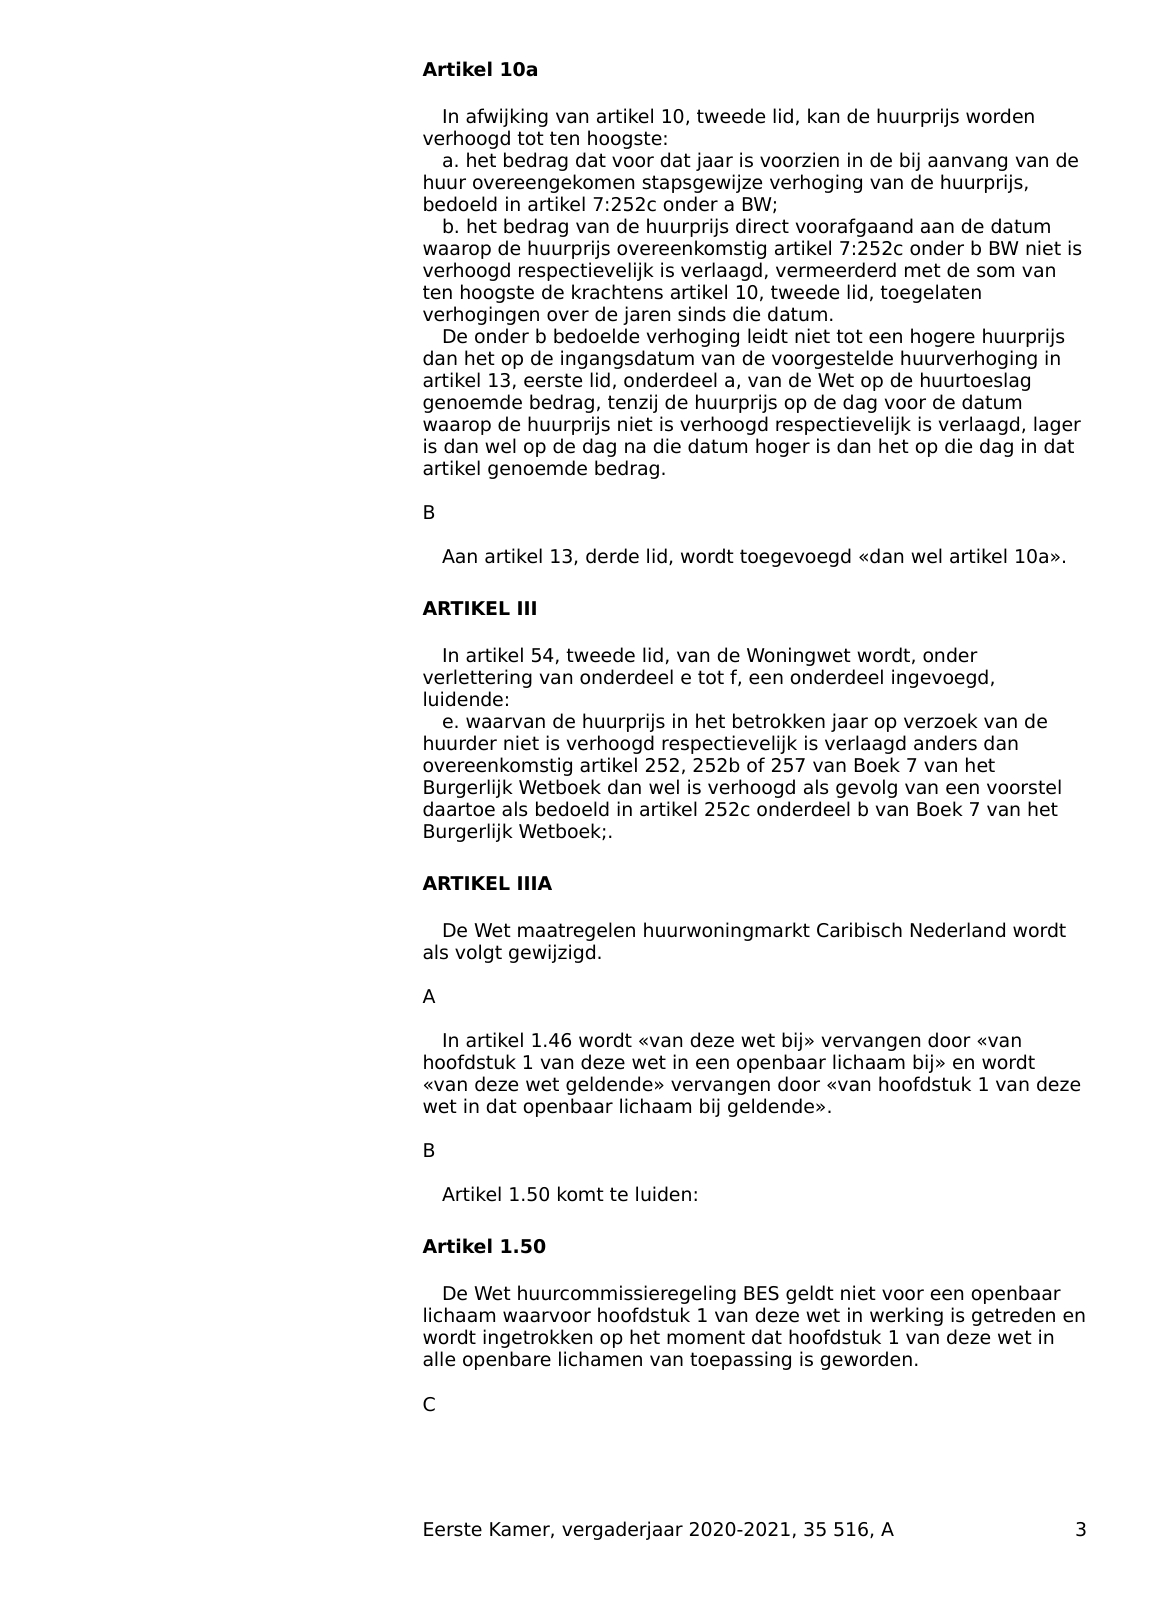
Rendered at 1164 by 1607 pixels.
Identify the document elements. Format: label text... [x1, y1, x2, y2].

text C [422, 1393, 1087, 1415]
text e. waarvan de huurprijs in het betrokken jaar op verzoek van de huurder niet is verhoogd respectievelijk is verlaagd anders dan overeenkomstig artikel 252, 252b of 257 van Boek 7 van het Burgerlijk Wetboek dan wel is verhoogd als gevolg van een voorstel daartoe als bedoeld in artikel 252c onderdeel b van Boek 7 van het Burgerlijk Wetboek;. [422, 711, 1087, 843]
text b. het bedrag van de huurprijs direct voorafgaand aan de datum waarop de huurprijs overeenkomstig artikel 7:252c onder b BW niet is verhoogd respectievelijk is verlaagd, vermeerderd met de som van ten hoogste de krachtens artikel 10, tweede lid, toegelaten verhogingen over de jaren sinds die datum. [422, 216, 1087, 326]
text B [422, 1140, 1087, 1162]
subtitle Artikel 10a [422, 59, 1087, 81]
text a. het bedrag dat voor dat jaar is voorzien in de bij aanvang van de huur overeengekomen stapsgewijze verhoging van de huurprijs, bedoeld in artikel 7:252c onder a BW; [422, 150, 1087, 216]
text De Wet maatregelen huurwoningmarkt Caribisch Nederland wordt als volgt gewijzigd. [422, 920, 1087, 964]
text A [422, 986, 1087, 1008]
text In artikel 1.46 wordt «van deze wet bij» vervangen door «van hoofdstuk 1 van deze wet in een openbaar lichaam bij» en wordt «van deze wet geldende» vervangen door «van hoofdstuk 1 van deze wet in dat openbaar lichaam bij geldende». [422, 1030, 1087, 1118]
subtitle ARTIKEL III [422, 598, 1087, 620]
text De onder b bedoelde verhoging leidt niet tot een hogere huurprijs dan het op de ingangsdatum van de voorgestelde huurverhoging in artikel 13, eerste lid, onderdeel a, van de Wet op de huurtoeslag genoemde bedrag, tenzij de huurprijs op de dag voor de datum waarop de huurprijs niet is verhoogd respectievelijk is verlaagd, lager is dan wel op de dag na die datum hoger is dan het op die dag in dat artikel genoemde bedrag. [422, 326, 1087, 480]
text In artikel 54, tweede lid, van de Woningwet wordt, onder verlettering van onderdeel e tot f, een onderdeel ingevoegd, luidende: [422, 645, 1087, 711]
subtitle ARTIKEL IIIA [422, 873, 1087, 895]
text De Wet huurcommissieregeling BES geldt niet voor een openbaar lichaam waarvoor hoofdstuk 1 van deze wet in werking is getreden en wordt ingetrokken op het moment dat hoofdstuk 1 van deze wet in alle openbare lichamen van toepassing is geworden. [422, 1283, 1087, 1371]
text B [422, 502, 1087, 524]
text Artikel 1.50 komt te luiden: [422, 1184, 1087, 1206]
text In afwijking van artikel 10, tweede lid, kan de huurprijs worden verhoogd tot ten hoogste: [422, 106, 1087, 150]
text Aan artikel 13, derde lid, wordt toegevoegd «dan wel artikel 10a». [422, 546, 1087, 568]
subtitle Artikel 1.50 [422, 1236, 1087, 1258]
